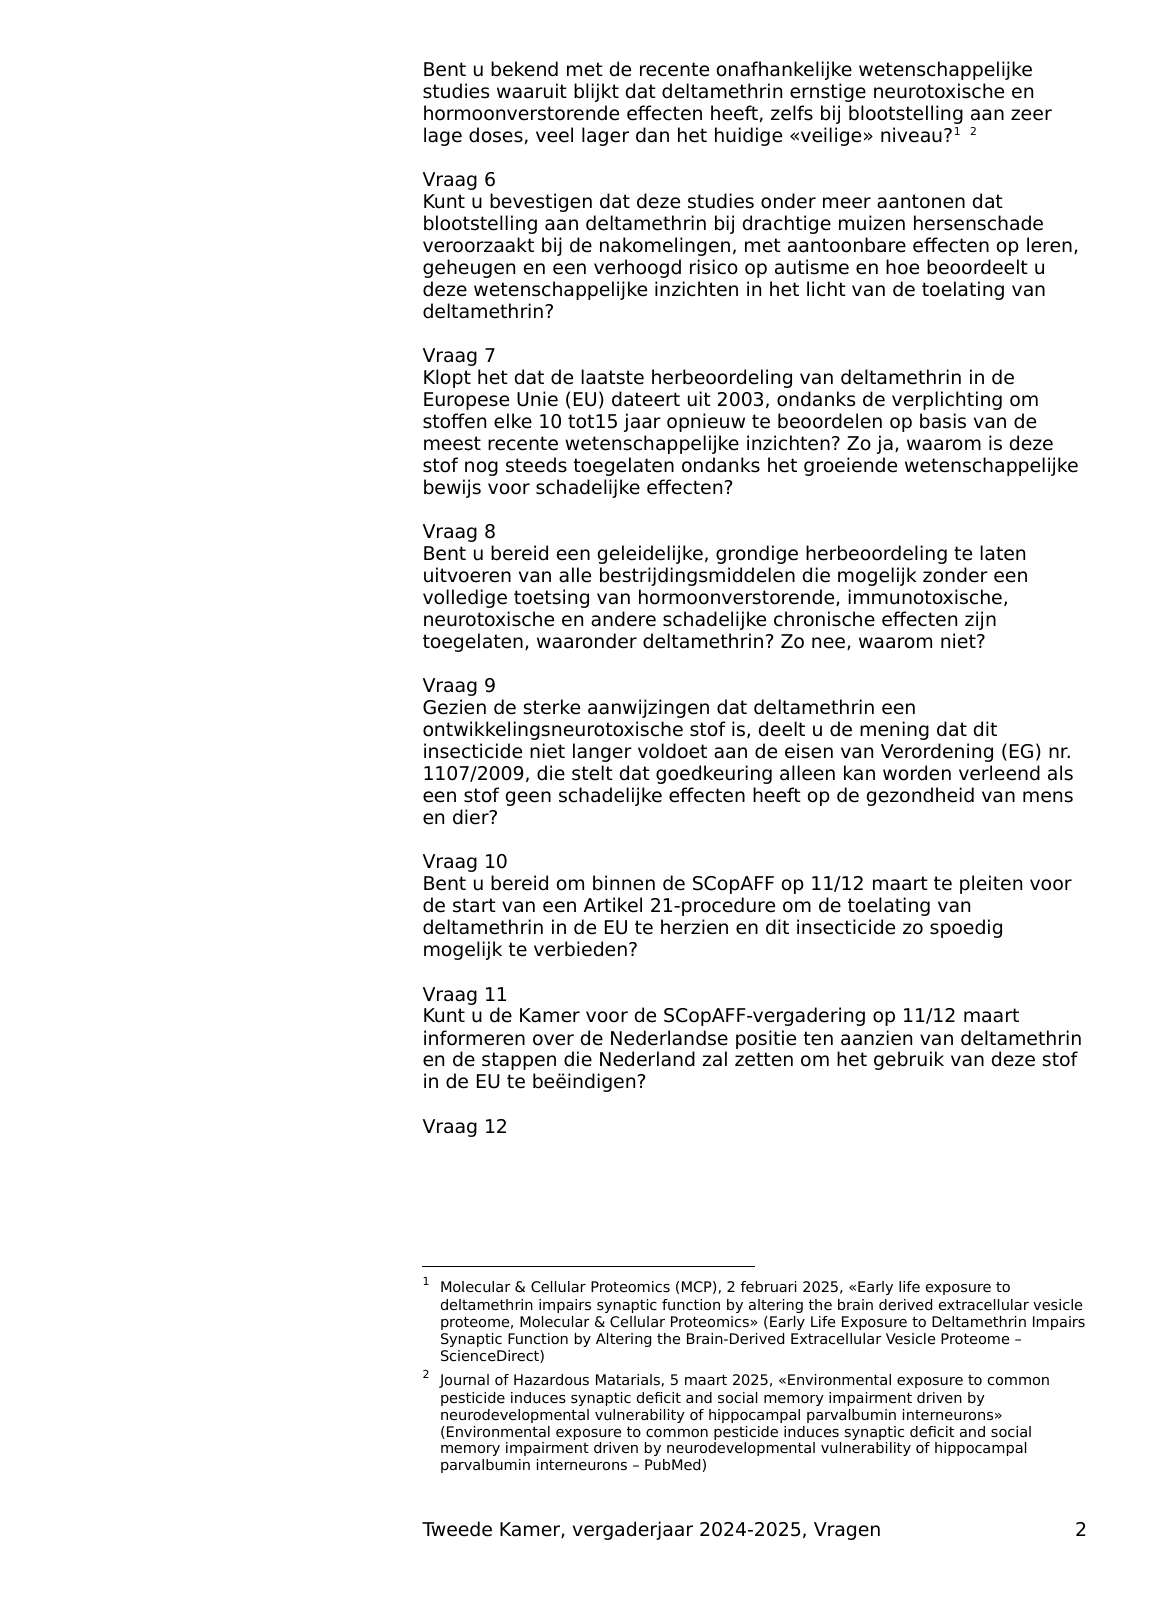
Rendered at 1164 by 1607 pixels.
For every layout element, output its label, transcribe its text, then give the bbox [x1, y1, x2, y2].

text Bent u bereid een geleidelijke, grondige herbeoordeling te laten uitvoeren van alle bestrijdingsmiddelen die mogelijk zonder een volledige toetsing van hormoonverstorende, immunotoxische, neurotoxische en andere schadelijke chronische effecten zijn toegelaten, waaronder deltamethrin? Zo nee, waarom niet? [422, 543, 1087, 653]
text Vraag 9 [422, 675, 1087, 697]
text Bent u bekend met de recente onafhankelijke wetenschappelijke studies waaruit blijkt dat deltamethrin ernstige neurotoxische en hormoonverstorende effecten heeft, zelfs bij blootstelling aan zeer lage doses, veel lager dan het huidige «veilige» niveau? [422, 59, 1087, 147]
text Gezien de sterke aanwijzingen dat deltamethrin een ontwikkelingsneurotoxische stof is, deelt u de mening dat dit insecticide niet langer voldoet aan de eisen van Verordening (EG) nr. 1107/2009, die stelt dat goedkeuring alleen kan worden verleend als een stof geen schadelijke effecten heeft op de gezondheid van mens en dier? [422, 697, 1087, 829]
text Kunt u bevestigen dat deze studies onder meer aantonen dat blootstelling aan deltamethrin bij drachtige muizen hersenschade veroorzaakt bij de nakomelingen, met aantoonbare effecten op leren, geheugen en een verhoogd risico op autisme en hoe beoordeelt u deze wetenschappelijke inzichten in het licht van de toelating van deltamethrin? [422, 191, 1087, 323]
text Vraag 6 [422, 169, 1087, 191]
text Vraag 10 [422, 851, 1087, 873]
text Vraag 7 [422, 345, 1087, 367]
text Vraag 11 [422, 983, 1087, 1005]
text Vraag 8 [422, 521, 1087, 543]
text Journal of Hazardous Matarials, 5 maart 2025, «Environmental exposure to common pesticide induces synaptic deficit and social memory impairment driven by neurodevelopmental vulnerability of hippocampal parvalbumin interneurons» (Environmental exposure to common pesticide induces synaptic deficit and social memory impairment driven by neurodevelopmental vulnerability of hippocampal parvalbumin interneurons – PubMed) [422, 1368, 1087, 1474]
text Vraag 12 [422, 1116, 1087, 1137]
text Klopt het dat de laatste herbeoordeling van deltamethrin in de Europese Unie (EU) dateert uit 2003, ondanks de verplichting om stoffen elke 10 tot15 jaar opnieuw te beoordelen op basis van de meest recente wetenschappelijke inzichten? Zo ja, waarom is deze stof nog steeds toegelaten ondanks het groeiende wetenschappelijke bewijs voor schadelijke effecten? [422, 367, 1087, 499]
text Molecular & Cellular Proteomics (MCP), 2 februari 2025, «Early life exposure to deltamethrin impairs synaptic function by altering the brain derived extracellular vesicle proteome, Molecular & Cellular Proteomics» (Early Life Exposure to Deltamethrin Impairs Synaptic Function by Altering the Brain-Derived Extracellular Vesicle Proteome – ScienceDirect) [422, 1275, 1087, 1365]
text Bent u bereid om binnen de SCopAFF op 11/12 maart te pleiten voor de start van een Artikel 21-procedure om de toelating van deltamethrin in de EU te herzien en dit insecticide zo spoedig mogelijk te verbieden? [422, 873, 1087, 961]
text Kunt u de Kamer voor de SCopAFF-vergadering op 11/12 maart informeren over de Nederlandse positie ten aanzien van deltamethrin en de stappen die Nederland zal zetten om het gebruik van deze stof in de EU te beëindigen? [422, 1005, 1087, 1093]
